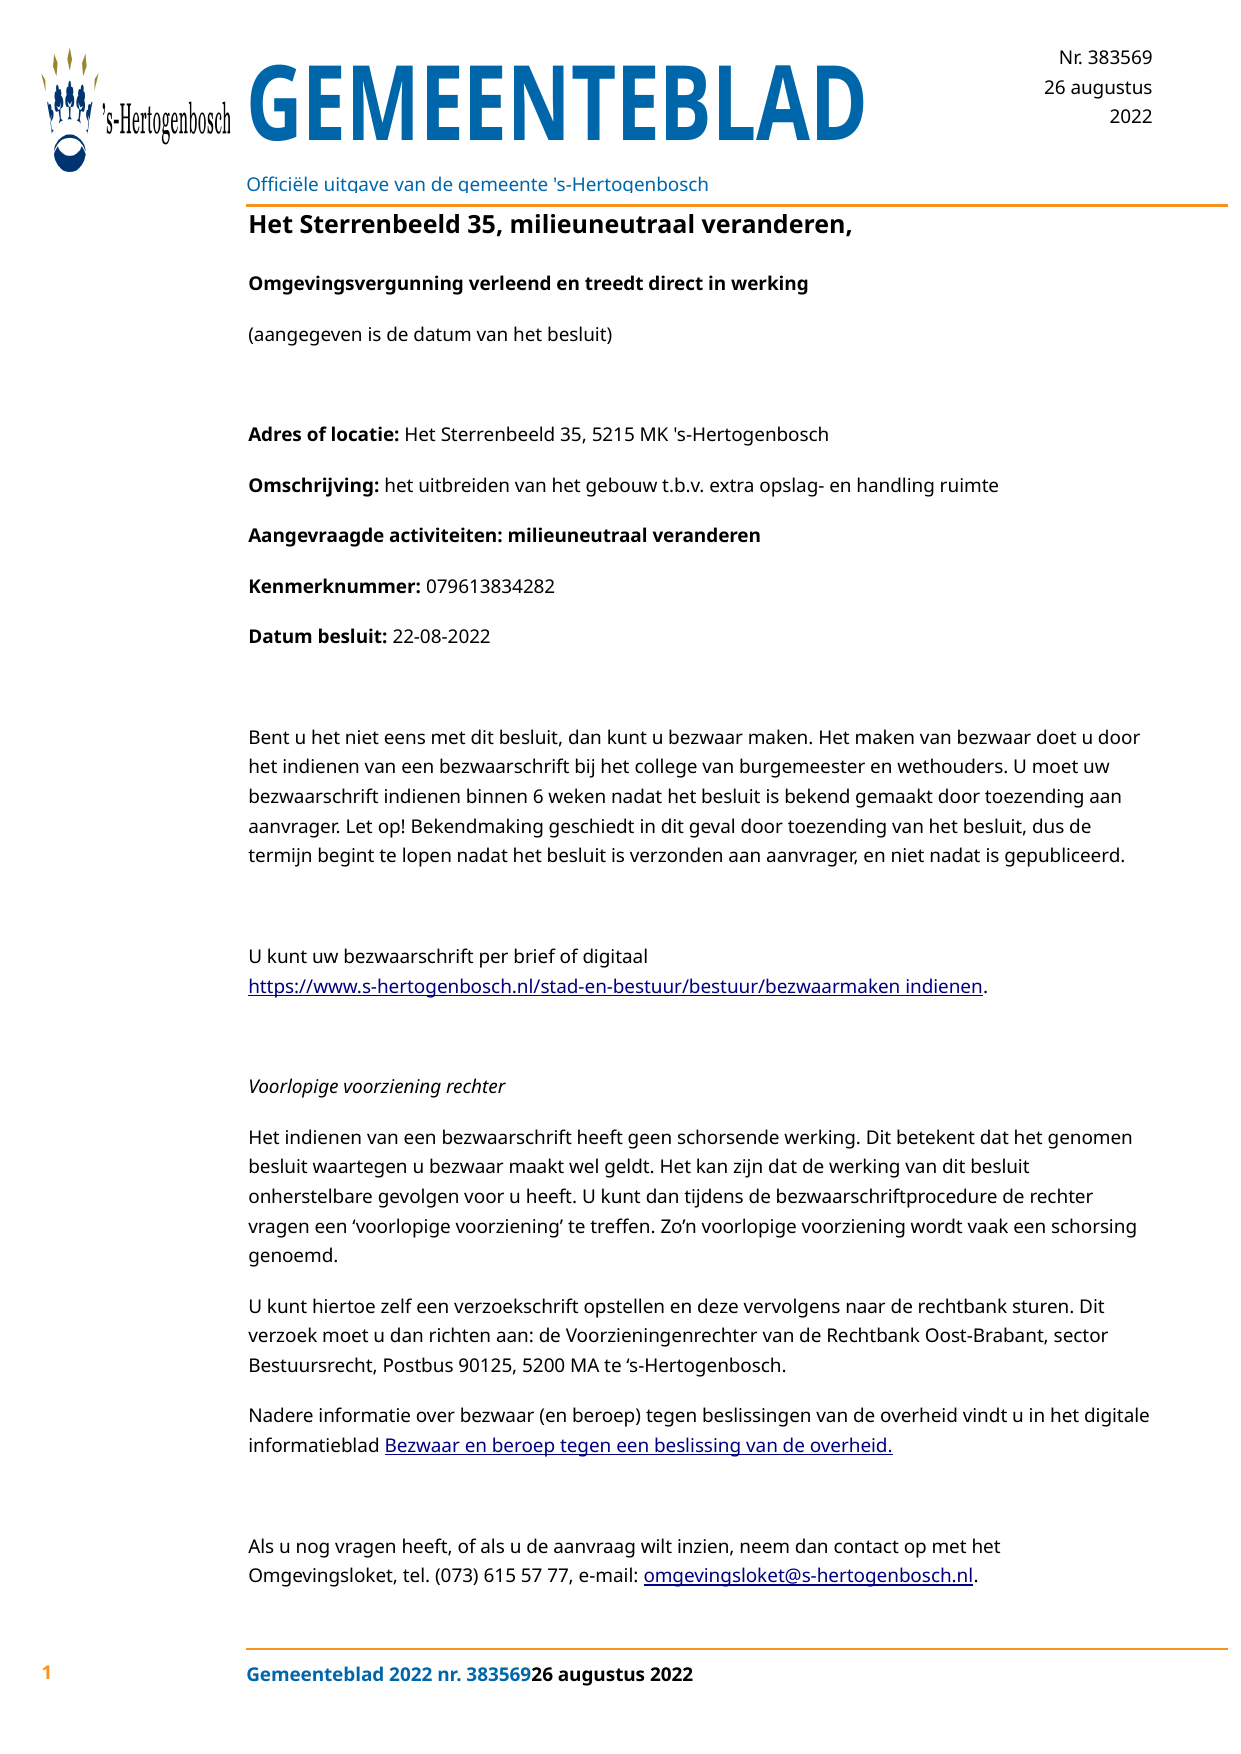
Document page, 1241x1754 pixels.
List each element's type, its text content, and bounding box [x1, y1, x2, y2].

text Bent u het niet eens met dit besluit, dan kunt u bezwaar maken. Het maken van bezwaar doet u door het indienen van een bezwaarschrift bij het college van burgemeester en wethouders. U moet uw bezwaarschrift indienen binnen 6 weken nadat het besluit is bekend gemaakt door toezending aan aanvrager. Let op! Bekendmaking geschiedt in dit geval door toezending van het besluit, dus de termijn begint te lopen nadat het besluit is verzonden aan aanvrager, en niet nadat is gepubliceerd. [248, 724, 1152, 868]
text Datum besluit: 22-08-2022 [248, 623, 1152, 649]
text Als u nog vragen heeft, of als u de aanvraag wilt inzien, neem dan contact op met het Omgevingsloket, tel. (073) 615 57 77, e-mail: omgevingsloket@s-hertogenbosch.nl. [248, 1533, 1152, 1588]
text Aangevraagde activiteiten: milieuneutraal veranderen [248, 522, 1152, 548]
text Omschrijving: het uitbreiden van het gebouw t.b.v. extra opslag- en handling ruimte [248, 472, 1152, 498]
text U kunt hiertoe zelf een verzoekschrift opstellen en deze vervolgens naar de rechtbank sturen. Dit verzoek moet u dan richten aan: de Voorzieningenrechter van de Rechtbank Oost-Brabant, sector Bestuursrecht, Postbus 90125, 5200 MA te ‘s-Hertogenbosch. [248, 1293, 1152, 1378]
text (aangegeven is de datum van het besluit) [248, 321, 1152, 346]
text U kunt uw bezwaarschrift per brief of digitaal https://www.s-hertogenbosch.nl/stad-en-bestuur/bestuur/bezwaarmaken indienen. [248, 943, 1152, 998]
text Omgevingsvergunning verleend en treedt direct in werking [248, 270, 1152, 296]
text Kenmerknummer: 079613834282 [248, 573, 1152, 598]
text Nadere informatie over bezwaar (en beroep) tegen beslissingen van de overheid vindt u in het digitale informatieblad Bezwaar en beroep tegen een beslissing van de overheid. [248, 1402, 1152, 1458]
picture [41, 47, 231, 172]
text Het indienen van een bezwaarschrift heeft geen schorsende werking. Dit betekent dat het genomen besluit waartegen u bezwaar maakt wel geldt. Het kan zijn dat de werking van dit besluit onherstelbare gevolgen voor u heeft. U kunt dan tijdens de bezwaarschriftprocedure de rechter vragen een ‘voorlopige voorziening’ te treffen. Zo’n voorlopige voorziening wordt vaak een schorsing genoemd. [248, 1124, 1152, 1268]
text Het Sterrenbeeld 35, milieuneutraal veranderen, [248, 207, 1152, 241]
text Voorlopige voorziening rechter [248, 1074, 1152, 1099]
text Adres of locatie: Het Sterrenbeeld 35, 5215 MK 's-Hertogenbosch [248, 422, 1152, 447]
